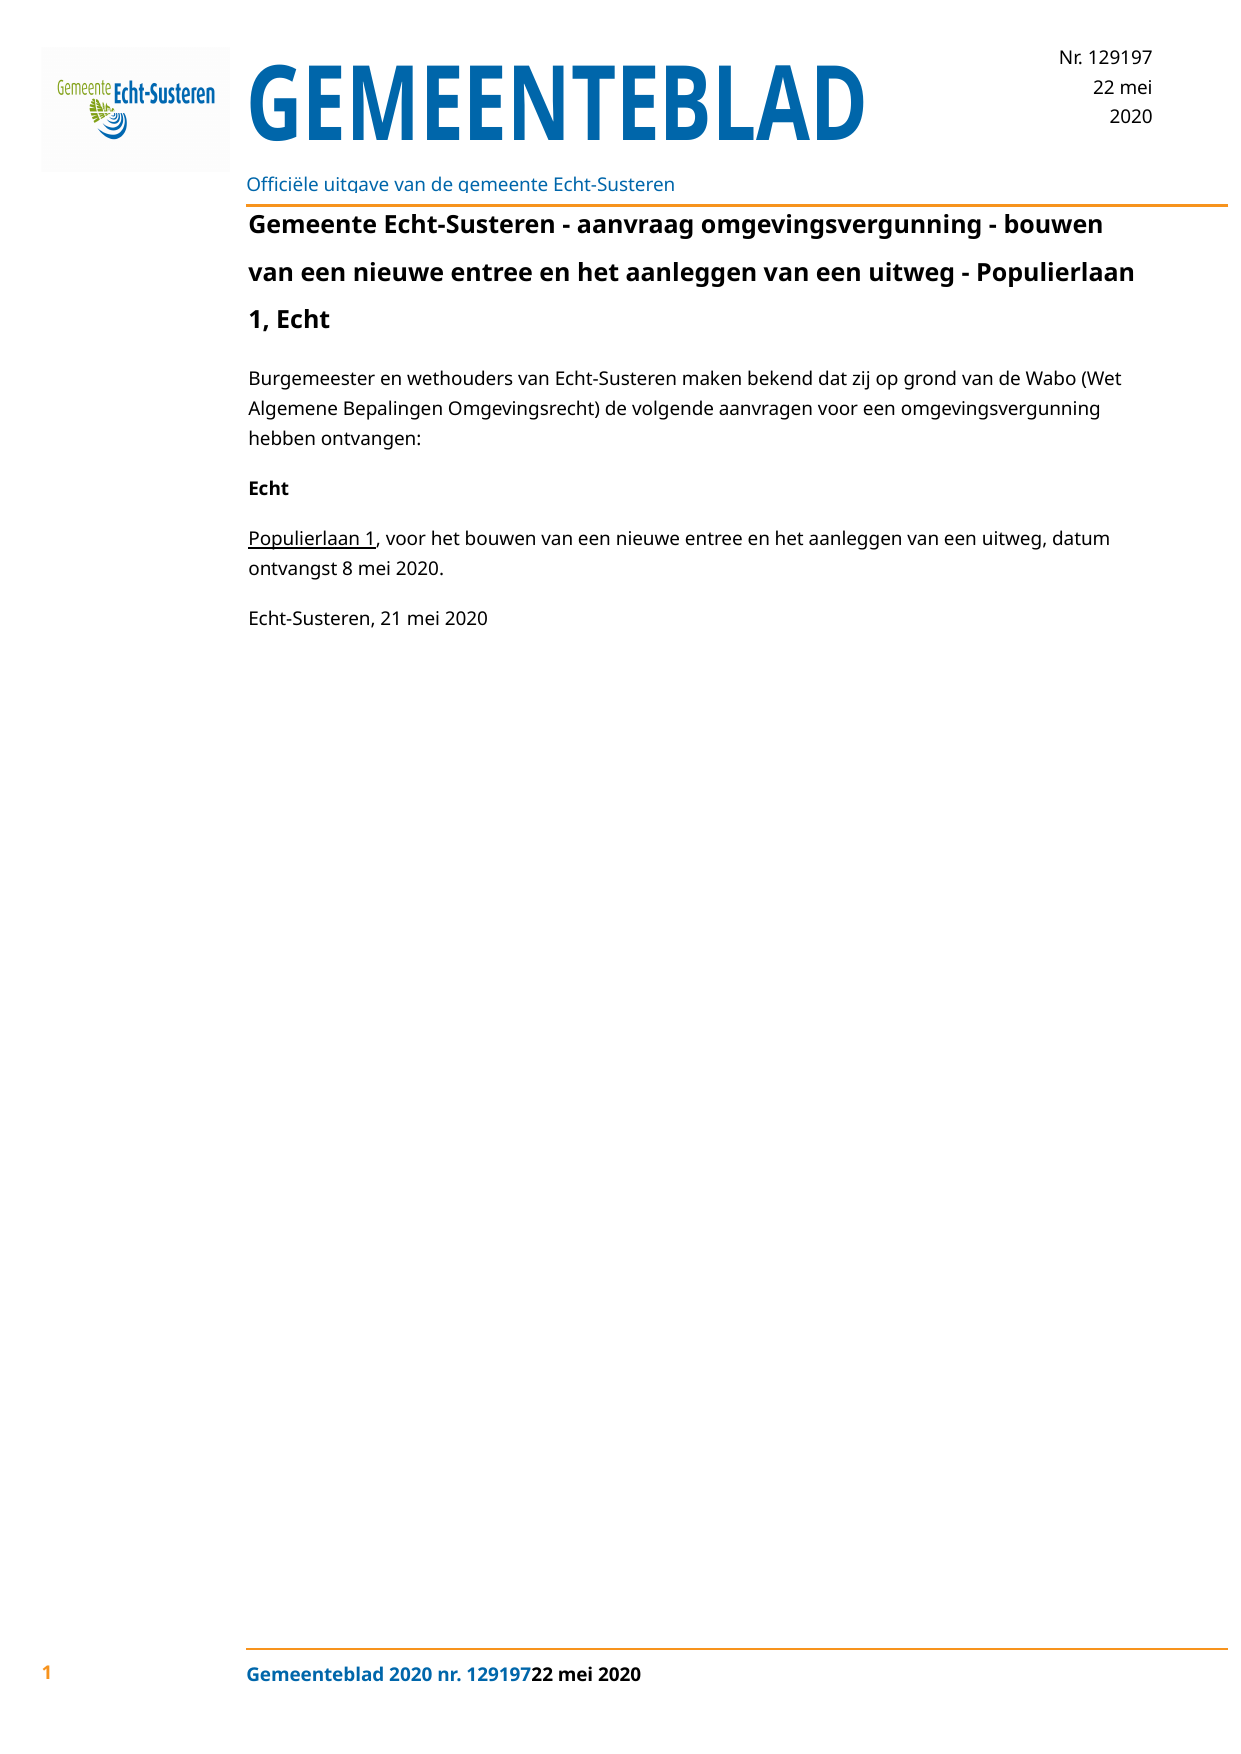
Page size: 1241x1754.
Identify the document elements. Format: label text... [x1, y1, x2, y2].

text Populierlaan 1, voor het bouwen van een nieuwe entree en het aanleggen van een uitweg, datum ontvangst 8 mei 2020. [248, 526, 1152, 581]
text Echt-Susteren, 21 mei 2020 [248, 606, 1152, 631]
text Echt [248, 475, 1152, 501]
text Burgemeester en wethouders van Echt-Susteren maken bekend dat zij op grond van de Wabo (Wet Algemene Bepalingen Omgevingsrecht) de volgende aanvragen voor een omgevingsvergunning hebben ontvangen: [248, 366, 1152, 450]
picture [41, 47, 231, 172]
text Gemeente Echt-Susteren - aanvraag omgevingsvergunning - bouwen van een nieuwe entree en het aanleggen van een uitweg - Populierlaan 1, Echt [248, 207, 1152, 336]
